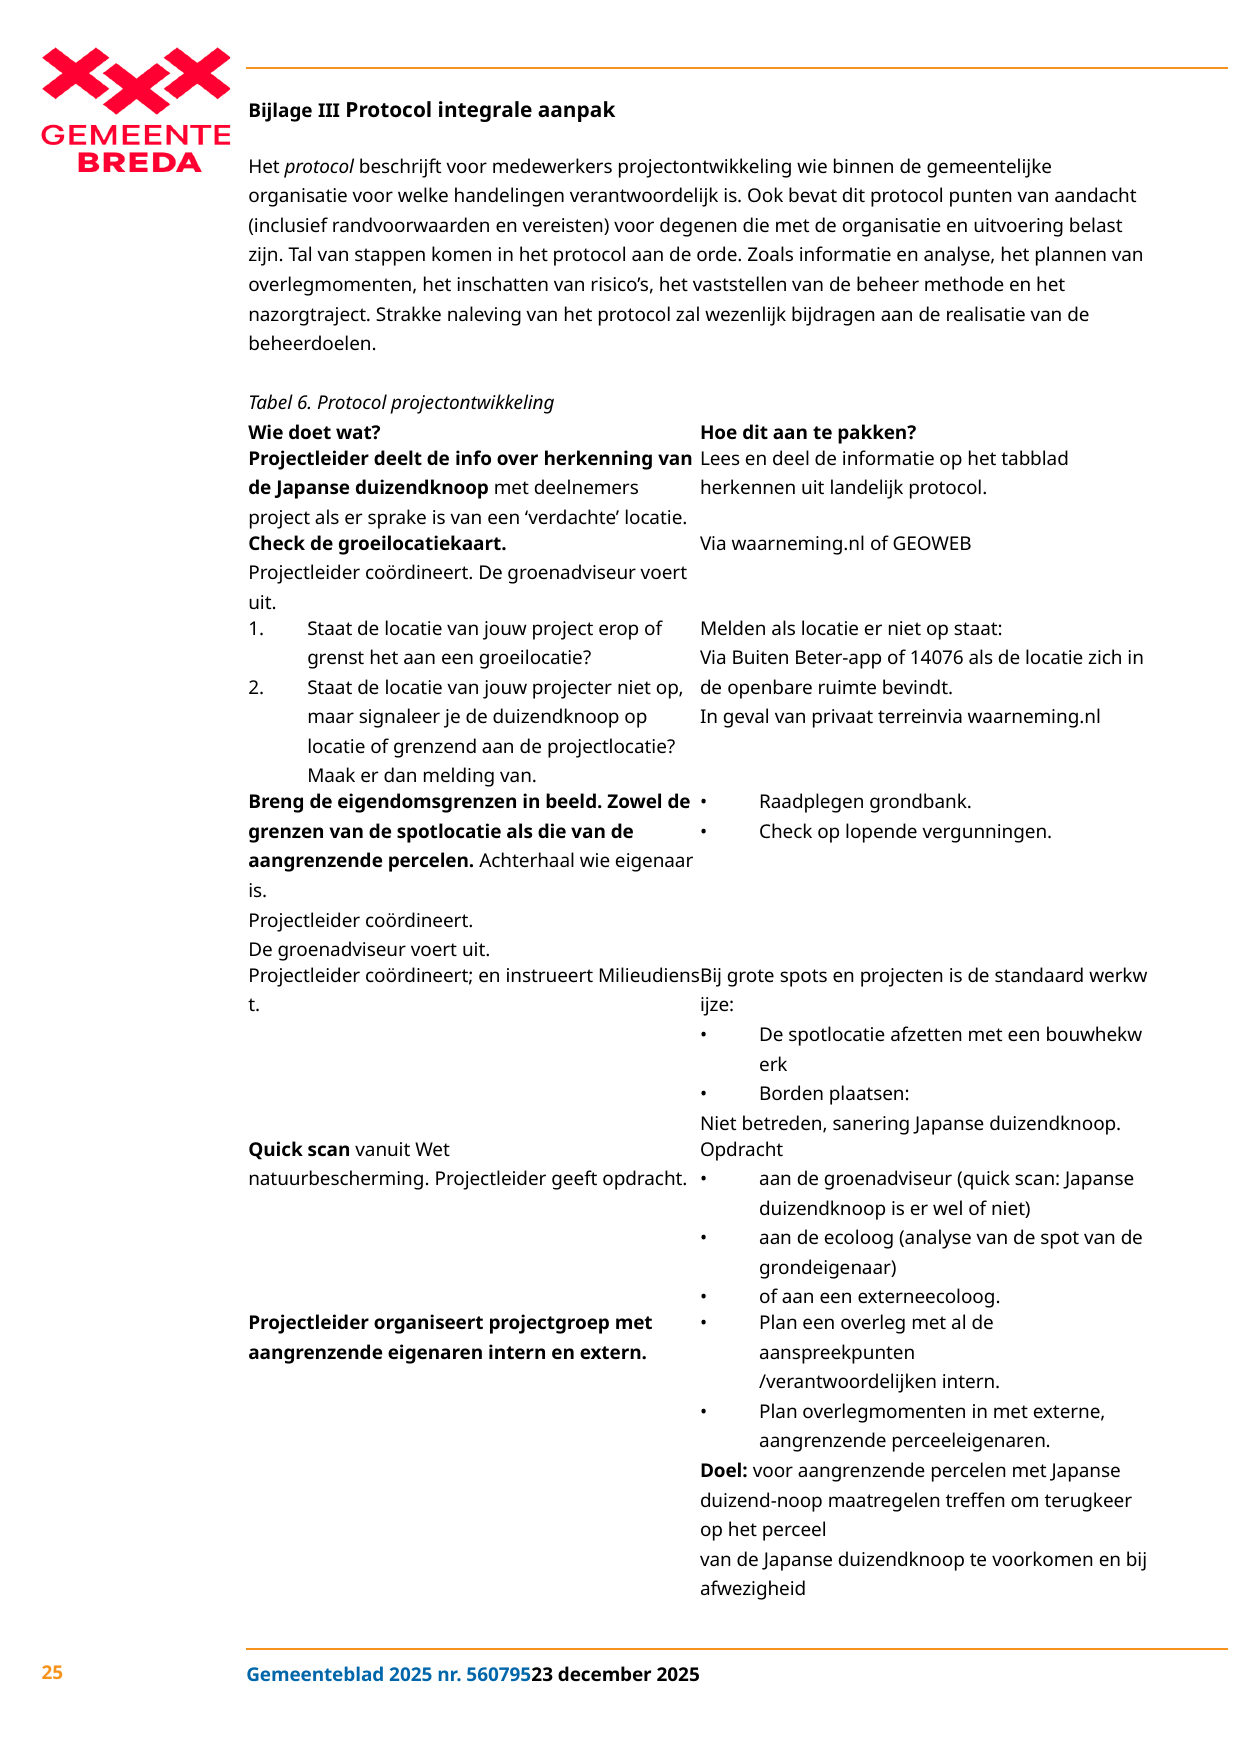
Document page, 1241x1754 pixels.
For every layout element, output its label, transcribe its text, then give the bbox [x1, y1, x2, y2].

table_cell Plan een overleg met al de aanspreekpunten /verantwoordelijken intern. Plan overlegmomenten in met externe, aangrenzende perceeleigenaren. Doel: voor aangrenzende percelen met Japanse duizend-noop maatregelen treffen om terugkeer op het perceel van de Japanse duizendknoop te voorkomen en bij afwezigheid [700, 1309, 1152, 1601]
text Bijlage III Protocol integrale aanpak [248, 95, 1152, 123]
table_cell Quick scan vanuit Wet natuurbescherming. Projectleider geeft opdracht. [248, 1136, 700, 1309]
table_cell Projectleider coördineert; en instrueert Milieudienst. [248, 962, 700, 1136]
table_cell Opdracht aan de groenadviseur (quick scan: Japanse duizendknoop is er wel of niet) aan de ecoloog (analyse van de spot van de grondeigenaar) of aan een externeecoloog. [700, 1136, 1152, 1309]
table_cell Via waarneming.nl of GEOWEB [700, 530, 1152, 615]
table_cell Lees en deel de informatie op het tabblad herkennen uit landelijk protocol. [700, 445, 1152, 530]
picture [41, 47, 231, 172]
table_cell Breng de eigendomsgrenzen in beeld. Zowel de grenzen van de spotlocatie als die van de aangrenzende percelen. Achterhaal wie eigenaar is. Projectleider coördineert. De groenadviseur voert uit. [248, 789, 700, 962]
table_cell Bij grote spots en projecten is de standaard werkwijze: De spotlocatie afzetten met een bouwhekwerk Borden plaatsen: Niet betreden, sanering Japanse duizendknoop. [700, 962, 1152, 1136]
text Het protocol beschrijft voor medewerkers projectontwikkeling wie binnen de gemeentelijke organisatie voor welke handelingen verantwoordelijk is. Ook bevat dit protocol punten van aandacht (inclusief randvoorwaarden en vereisten) voor degenen die met de organisatie en uitvoering belast zijn. Tal van stappen komen in het protocol aan de orde. Zoals informatie en analyse, het plannen van overlegmomenten, het inschatten van risico’s, het vaststellen van de beheer methode en het nazorgtraject. Strakke naleving van het protocol zal wezenlijk bijdragen aan de realisatie van de beheerdoelen. [248, 153, 1152, 356]
table_cell Check de groeilocatiekaart. Projectleider coördineert. De groenadviseur voert uit. [248, 530, 700, 615]
text Tabel 6. Protocol projectontwikkeling [248, 389, 1152, 415]
table_header Wie doet wat? [248, 419, 700, 445]
table_cell Staat de locatie van jouw project erop of grenst het aan een groeilocatie? Staat de locatie van jouw projecter niet op, maar signaleer je de duizendknoop op locatie of grenzend aan de projectlocatie? Maak er dan melding van. [248, 615, 700, 788]
table_cell Raadplegen grondbank. Check op lopende vergunningen. [700, 789, 1152, 962]
table_cell Projectleider organiseert projectgroep met aangrenzende eigenaren intern en extern. [248, 1309, 700, 1601]
table_cell Melden als locatie er niet op staat: Via Buiten Beter-app of 14076 als de locatie zich in de openbare ruimte bevindt. In geval van privaat terreinvia waarneming.nl [700, 615, 1152, 788]
table_header Hoe dit aan te pakken? [700, 419, 1152, 445]
table_cell Projectleider deelt de info over herkenning van de Japanse duizendknoop met deelnemers project als er sprake is van een ‘verdachte’ locatie. [248, 445, 700, 530]
